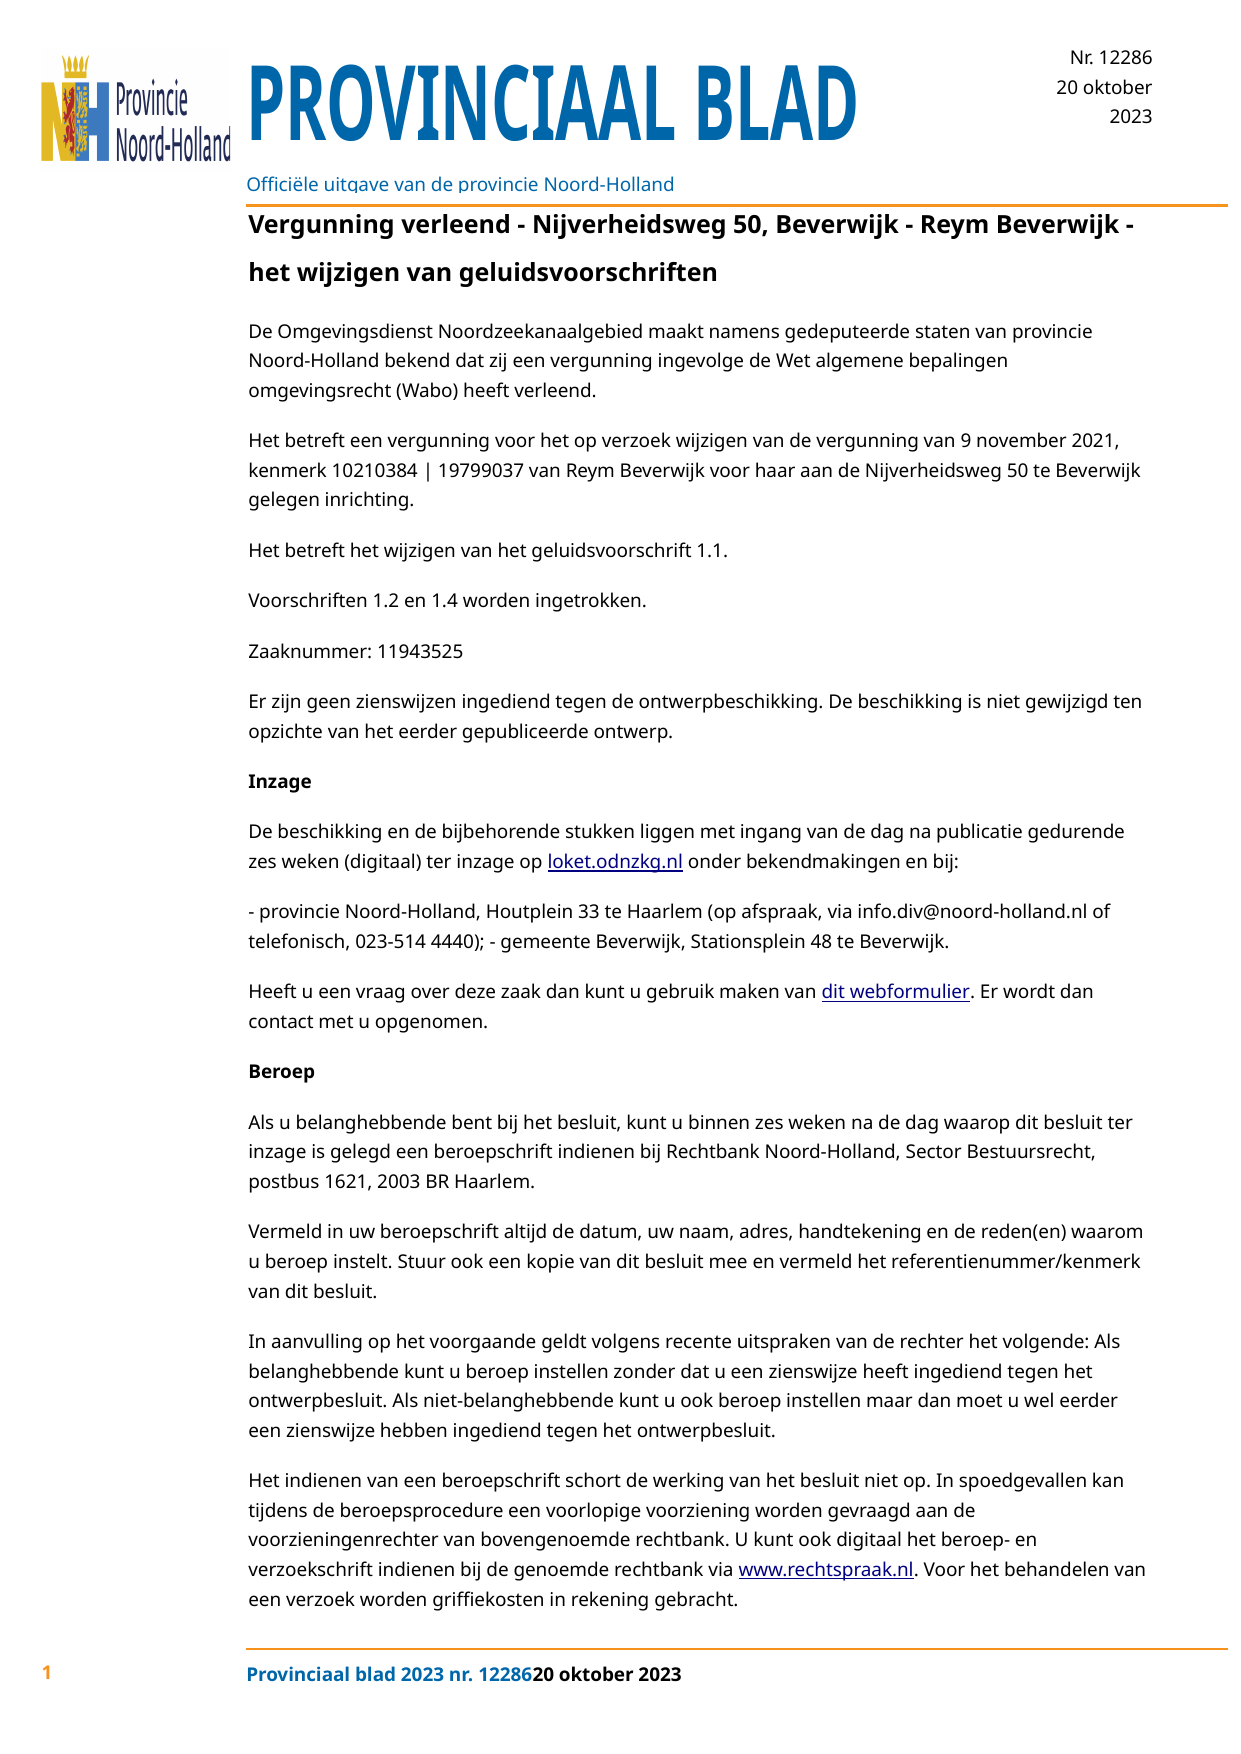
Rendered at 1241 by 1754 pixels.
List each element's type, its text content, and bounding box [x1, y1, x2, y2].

text In aanvulling op het voorgaande geldt volgens recente uitspraken van de rechter het volgende: Als belanghebbende kunt u beroep instellen zonder dat u een zienswijze heeft ingediend tegen het ontwerpbesluit. Als niet-belanghebbende kunt u ook beroep instellen maar dan moet u wel eerder een zienswijze hebben ingediend tegen het ontwerpbesluit. [248, 1328, 1152, 1443]
text Vergunning verleend - Nijverheidsweg 50, Beverwijk - Reym Beverwijk - het wijzigen van geluidsvoorschriften [248, 207, 1152, 288]
text Het betreft een vergunning voor het op verzoek wijzigen van de vergunning van 9 november 2021, kenmerk 10210384 | 19799037 van Reym Beverwijk voor haar aan de Nijverheidsweg 50 te Beverwijk gelegen inrichting. [248, 427, 1152, 512]
text Er zijn geen zienswijzen ingediend tegen de ontwerpbeschikking. De beschikking is niet gewijzigd ten opzichte van het eerder gepubliceerde ontwerp. [248, 688, 1152, 744]
text Beroep [248, 1059, 1152, 1084]
text Het betreft het wijzigen van het geluidsvoorschrift 1.1. [248, 537, 1152, 563]
text Heeft u een vraag over deze zaak dan kunt u gebruik maken van dit webformulier. Er wordt dan contact met u opgenomen. [248, 979, 1152, 1034]
text Als u belanghebbende bent bij het besluit, kunt u binnen zes weken na de dag waarop dit besluit ter inzage is gelegd een beroepschrift indienen bij Rechtbank Noord-Holland, Sector Bestuursrecht, postbus 1621, 2003 BR Haarlem. [248, 1109, 1152, 1194]
text Voorschriften 1.2 en 1.4 worden ingetrokken. [248, 587, 1152, 613]
text De beschikking en de bijbehorende stukken liggen met ingang van de dag na publicatie gedurende zes weken (digitaal) ter inzage op loket.odnzkg.nl onder bekendmakingen en bij: [248, 819, 1152, 874]
text Het indienen van een beroepschrift schort de werking van het besluit niet op. In spoedgevallen kan tijdens de beroepsprocedure een voorlopige voorziening worden gevraagd aan de voorzieningenrechter van bovengenoemde rechtbank. U kunt ook digitaal het beroep- en verzoekschrift indienen bij de genoemde rechtbank via www.rechtspraak.nl. Voor het behandelen van een verzoek worden griffiekosten in rekening gebracht. [248, 1467, 1152, 1612]
text - provincie Noord-Holland, Houtplein 33 te Haarlem (op afspraak, via info.div@noord-holland.nl of telefonisch, 023-514 4440); - gemeente Beverwijk, Stationsplein 48 te Beverwijk. [248, 899, 1152, 954]
text Inzage [248, 768, 1152, 794]
picture [41, 47, 231, 172]
text Zaaknummer: 11943525 [248, 638, 1152, 664]
text De Omgevingsdienst Noordzeekanaalgebied maakt namens gedeputeerde staten van provincie Noord-Holland bekend dat zij een vergunning ingevolge de Wet algemene bepalingen omgevingsrecht (Wabo) heeft verleend. [248, 318, 1152, 403]
text Vermeld in uw beroepschrift altijd de datum, uw naam, adres, handtekening en de reden(en) waarom u beroep instelt. Stuur ook een kopie van dit besluit mee en vermeld het referentienummer/kenmerk van dit besluit. [248, 1219, 1152, 1304]
